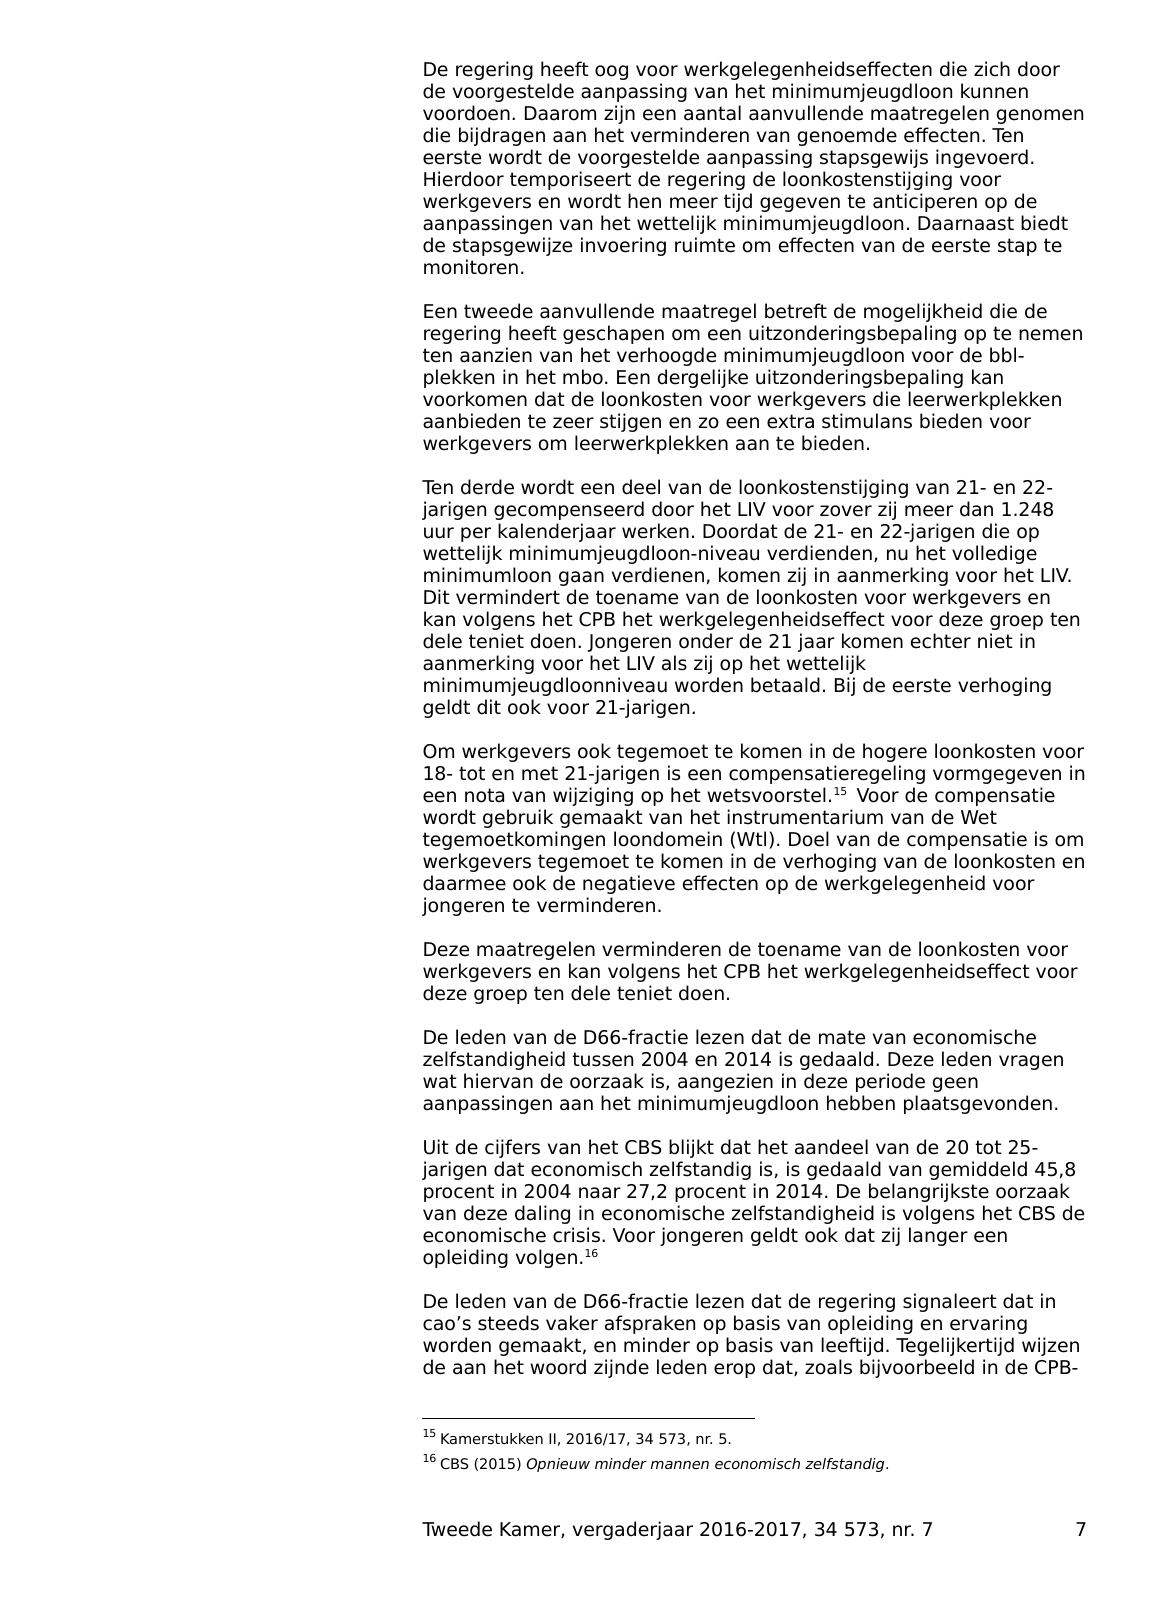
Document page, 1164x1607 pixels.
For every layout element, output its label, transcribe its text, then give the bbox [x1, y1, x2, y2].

text CBS (2015) Opnieuw minder mannen economisch zelfstandig. [422, 1452, 1087, 1474]
text Deze maatregelen verminderen de toename van de loonkosten voor werkgevers en kan volgens het CPB het werkgelegenheidseffect voor deze groep ten dele teniet doen. [422, 939, 1087, 1005]
text Om werkgevers ook tegemoet te komen in de hogere loonkosten voor 18- tot en met 21-jarigen is een compensatieregeling vormgegeven in een nota van wijziging op het wetsvoorstel. Voor de compensatie wordt gebruik gemaakt van het instrumentarium van de Wet tegemoetkomingen loondomein (Wtl). Doel van de compensatie is om werkgevers tegemoet te komen in de verhoging van de loonkosten en daarmee ook de negatieve effecten op de werkgelegenheid voor jongeren te verminderen. [422, 741, 1087, 917]
text Ten derde wordt een deel van de loonkostenstijging van 21- en 22-jarigen gecompenseerd door het LIV voor zover zij meer dan 1.248 uur per kalenderjaar werken. Doordat de 21- en 22-jarigen die op wettelijk minimumjeugdloon-niveau verdienden, nu het volledige minimumloon gaan verdienen, komen zij in aanmerking voor het LIV. Dit vermindert de toename van de loonkosten voor werkgevers en kan volgens het CPB het werkgelegenheidseffect voor deze groep ten dele teniet doen. Jongeren onder de 21 jaar komen echter niet in aanmerking voor het LIV als zij op het wettelijk minimumjeugdloonniveau worden betaald. Bij de eerste verhoging geldt dit ook voor 21-jarigen. [422, 477, 1087, 719]
text De leden van de D66-fractie lezen dat de regering signaleert dat in cao’s steeds vaker afspraken op basis van opleiding en ervaring worden gemaakt, en minder op basis van leeftijd. Tegelijkertijd wijzen de aan het woord zijnde leden erop dat, zoals bijvoorbeeld in de CPB- [422, 1291, 1087, 1379]
text De leden van de D66-fractie lezen dat de mate van economische zelfstandigheid tussen 2004 en 2014 is gedaald. Deze leden vragen wat hiervan de oorzaak is, aangezien in deze periode geen aanpassingen aan het minimumjeugdloon hebben plaatsgevonden. [422, 1027, 1087, 1115]
text Kamerstukken II, 2016/17, 34 573, nr. 5. [422, 1427, 1087, 1449]
text Een tweede aanvullende maatregel betreft de mogelijkheid die de regering heeft geschapen om een uitzonderingsbepaling op te nemen ten aanzien van het verhoogde minimumjeugdloon voor de bbl-plekken in het mbo. Een dergelijke uitzonderingsbepaling kan voorkomen dat de loonkosten voor werkgevers die leerwerkplekken aanbieden te zeer stijgen en zo een extra stimulans bieden voor werkgevers om leerwerkplekken aan te bieden. [422, 301, 1087, 455]
text Uit de cijfers van het CBS blijkt dat het aandeel van de 20 tot 25-jarigen dat economisch zelfstandig is, is gedaald van gemiddeld 45,8 procent in 2004 naar 27,2 procent in 2014. De belangrijkste oorzaak van deze daling in economische zelfstandigheid is volgens het CBS de economische crisis. Voor jongeren geldt ook dat zij langer een opleiding volgen. [422, 1137, 1087, 1269]
text De regering heeft oog voor werkgelegenheidseffecten die zich door de voorgestelde aanpassing van het minimumjeugdloon kunnen voordoen. Daarom zijn een aantal aanvullende maatregelen genomen die bijdragen aan het verminderen van genoemde effecten. Ten eerste wordt de voorgestelde aanpassing stapsgewijs ingevoerd. Hierdoor temporiseert de regering de loonkostenstijging voor werkgevers en wordt hen meer tijd gegeven te anticiperen op de aanpassingen van het wettelijk minimumjeugdloon. Daarnaast biedt de stapsgewijze invoering ruimte om effecten van de eerste stap te monitoren. [422, 59, 1087, 279]
